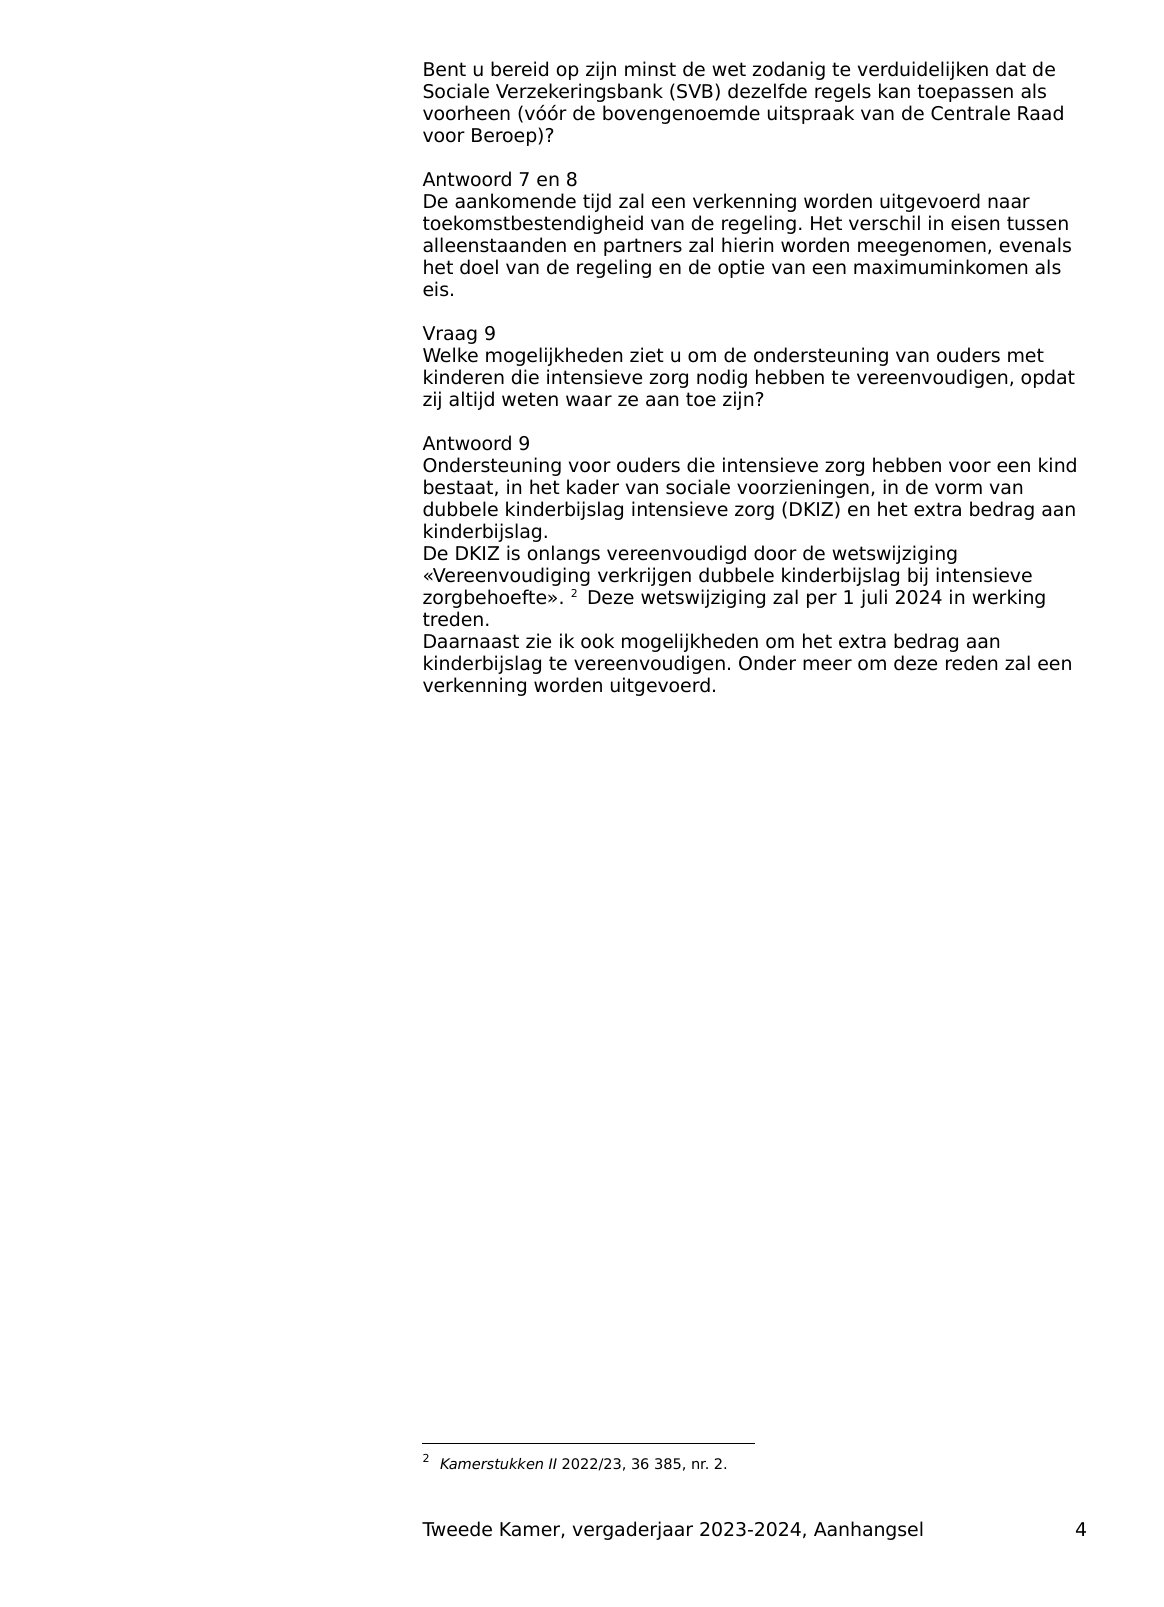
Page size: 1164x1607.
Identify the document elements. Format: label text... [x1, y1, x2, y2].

text De DKIZ is onlangs vereenvoudigd door de wetswijziging «Vereenvoudiging verkrijgen dubbele kinderbijslag bij intensieve zorgbehoefte». Deze wetswijziging zal per 1 juli 2024 in werking treden. [422, 543, 1087, 631]
text Ondersteuning voor ouders die intensieve zorg hebben voor een kind bestaat, in het kader van sociale voorzieningen, in de vorm van dubbele kinderbijslag intensieve zorg (DKIZ) en het extra bedrag aan kinderbijslag. [422, 455, 1087, 543]
text De aankomende tijd zal een verkenning worden uitgevoerd naar toekomstbestendigheid van de regeling. Het verschil in eisen tussen alleenstaanden en partners zal hierin worden meegenomen, evenals het doel van de regeling en de optie van een maximuminkomen als eis. [422, 191, 1087, 301]
text Antwoord 7 en 8 [422, 169, 1087, 191]
text Kamerstukken II 2022/23, 36 385, nr. 2. [422, 1452, 1087, 1474]
text Welke mogelijkheden ziet u om de ondersteuning van ouders met kinderen die intensieve zorg nodig hebben te vereenvoudigen, opdat zij altijd weten waar ze aan toe zijn? [422, 345, 1087, 411]
text Antwoord 9 [422, 433, 1087, 455]
text Vraag 9 [422, 323, 1087, 345]
text Daarnaast zie ik ook mogelijkheden om het extra bedrag aan kinderbijslag te vereenvoudigen. Onder meer om deze reden zal een verkenning worden uitgevoerd. [422, 631, 1087, 697]
text Bent u bereid op zijn minst de wet zodanig te verduidelijken dat de Sociale Verzekeringsbank (SVB) dezelfde regels kan toepassen als voorheen (vóór de bovengenoemde uitspraak van de Centrale Raad voor Beroep)? [422, 59, 1087, 147]
